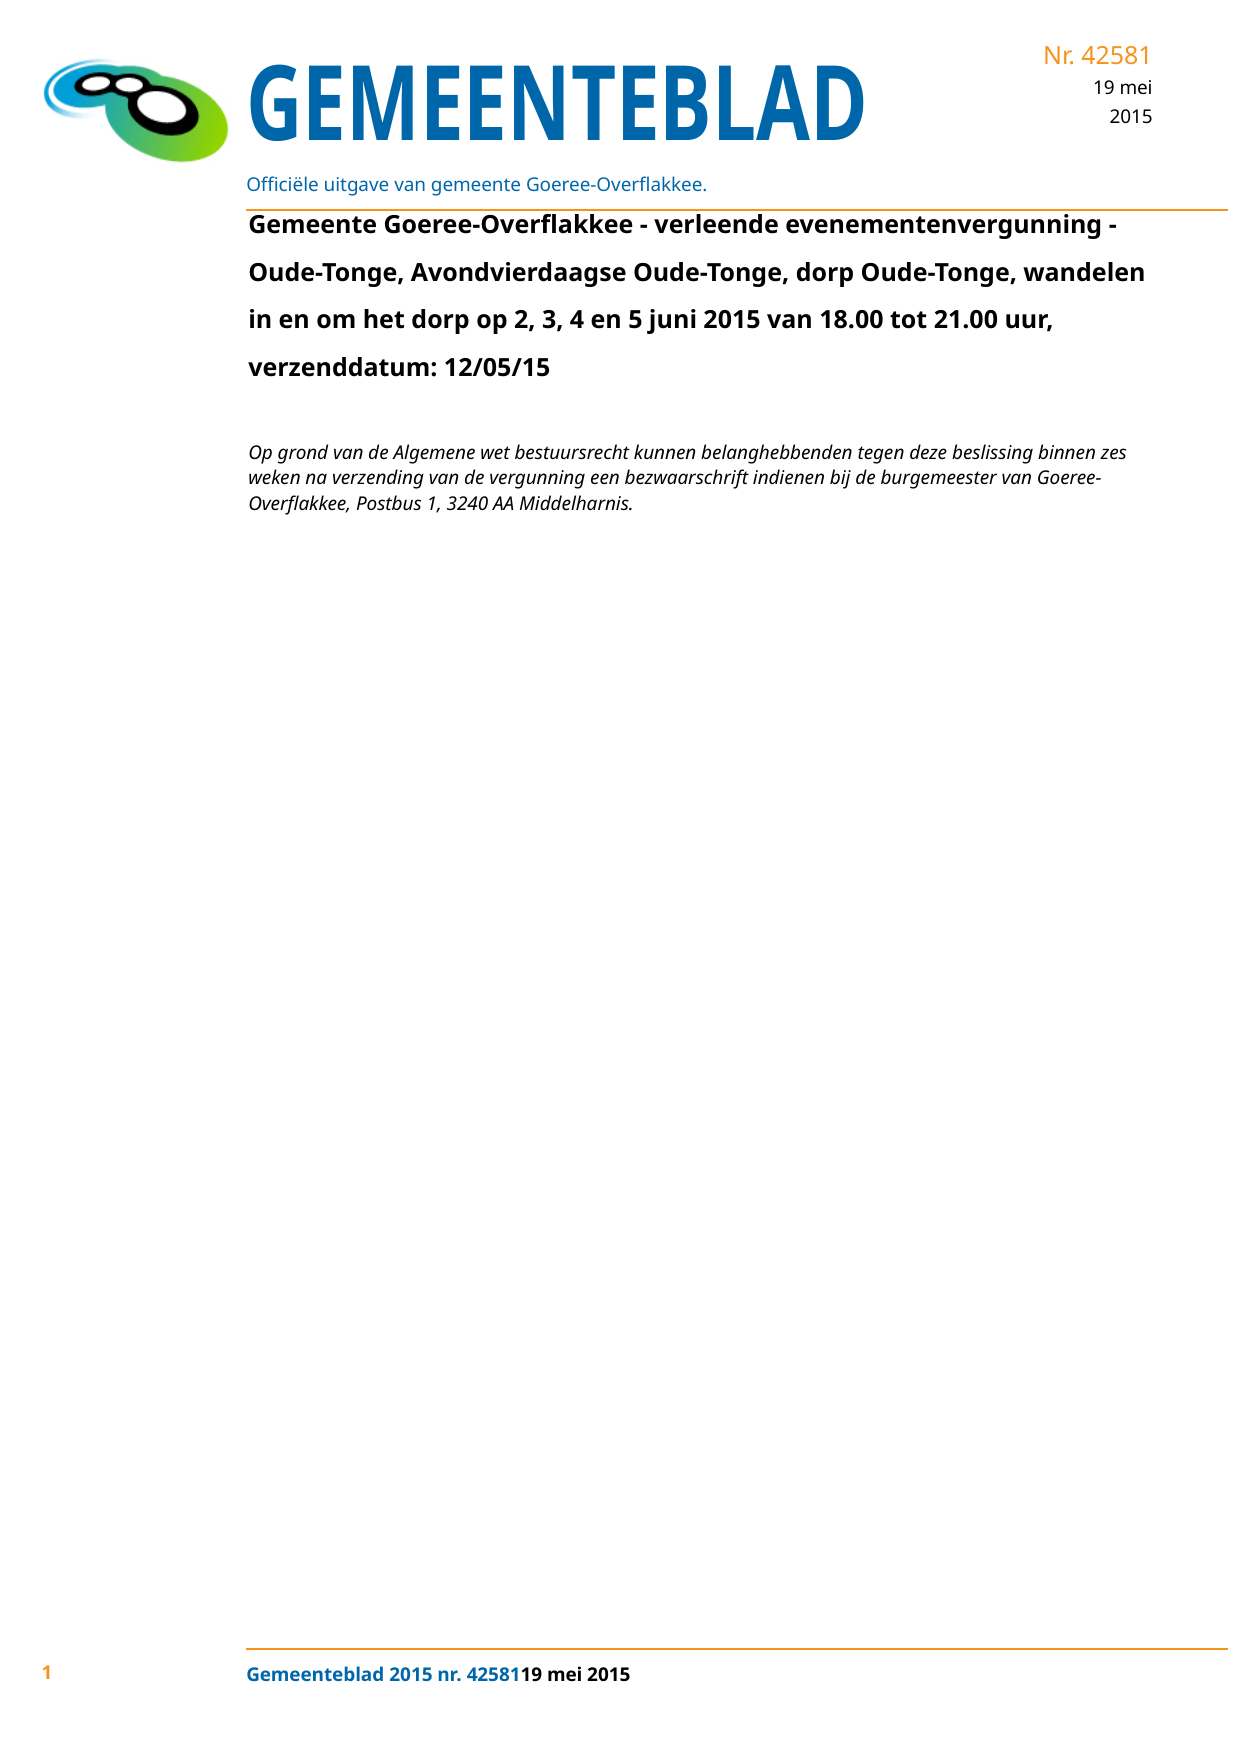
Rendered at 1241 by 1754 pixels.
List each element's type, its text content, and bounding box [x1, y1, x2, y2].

text Op grond van de Algemene wet bestuursrecht kunnen belanghebbenden tegen deze beslissing binnen zes weken na verzending van de vergunning een bezwaarschrift indienen bij de burgemeester van Goeree-Overflakkee, Postbus 1, 3240 AA Middelharnis. [248, 439, 1152, 516]
text Gemeente Goeree-Overflakkee - verleende evenementenvergunning - Oude-Tonge, Avondvierdaagse Oude-Tonge, dorp Oude-Tonge, wandelen in en om het dorp op 2, 3, 4 en 5 juni 2015 van 18.00 tot 21.00 uur, verzenddatum: 12/05/15 [248, 211, 1152, 384]
picture [41, 47, 231, 172]
